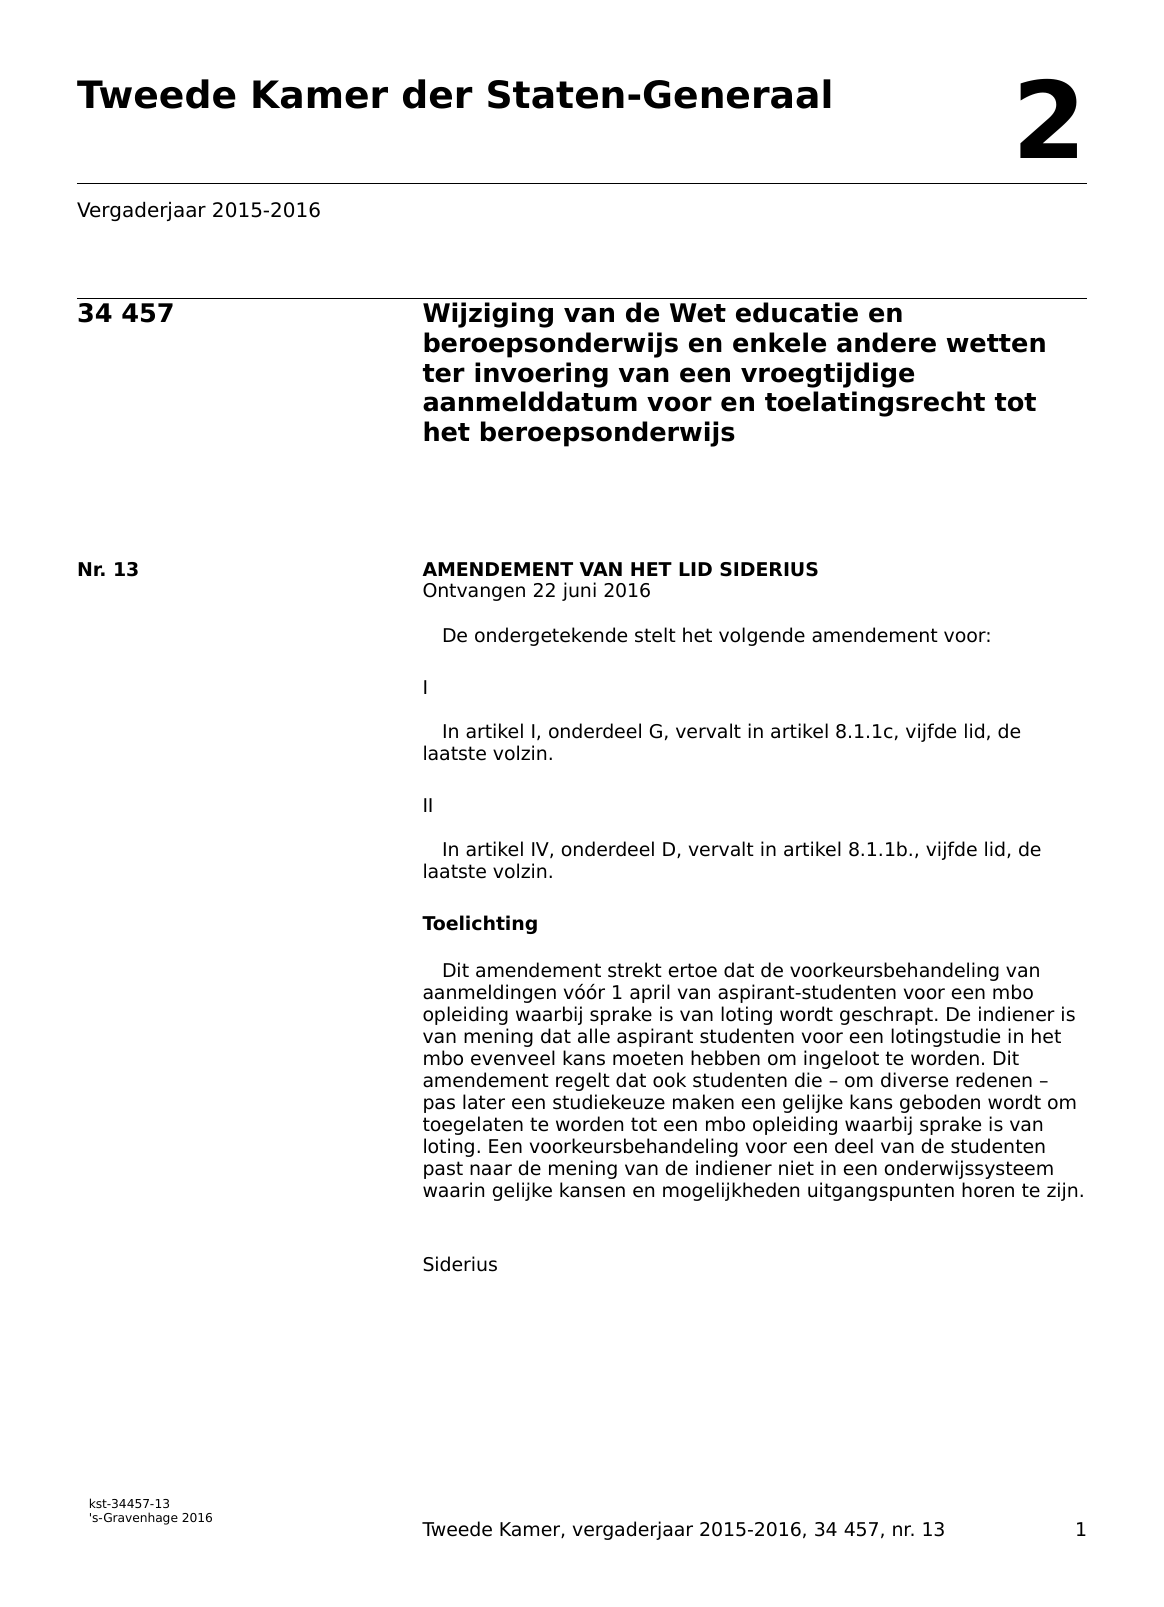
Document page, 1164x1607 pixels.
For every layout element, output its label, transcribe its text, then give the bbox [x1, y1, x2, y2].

subtitle II [422, 795, 1087, 817]
subtitle Nr. 13 AMENDEMENT VAN HET LID SIDERIUS [77, 558, 1087, 580]
text kst-34457-13 [88, 1497, 323, 1511]
text In artikel I, onderdeel G, vervalt in artikel 8.1.1c, vijfde lid, de laatste volzin. [422, 721, 1087, 765]
text 's-Gravenhage 2016 [88, 1511, 323, 1525]
text Siderius [422, 1232, 1087, 1276]
subtitle Toelichting [422, 913, 1087, 935]
text Dit amendement strekt ertoe dat de voorkeursbehandeling van aanmeldingen vóór 1 april van aspirant-studenten voor een mbo opleiding waarbij sprake is van loting wordt geschrapt. De indiener is van mening dat alle aspirant studenten voor een lotingstudie in het mbo evenveel kans moeten hebben om ingeloot te worden. Dit amendement regelt dat ook studenten die – om diverse redenen – pas later een studiekeuze maken een gelijke kans geboden wordt om toegelaten te worden tot een mbo opleiding waarbij sprake is van loting. Een voorkeursbehandeling voor een deel van de studenten past naar de mening van de indiener niet in een onderwijssysteem waarin gelijke kansen en mogelijkheden uitgangspunten horen te zijn. [422, 960, 1087, 1202]
table_header Tweede Kamer der Staten-Generaal [77, 59, 886, 183]
subtitle I [422, 677, 1087, 698]
subtitle 34 457 Wijziging van de Wet educatie en beroepsonderwijs en enkele andere wetten ter invoering van een vroegtijdige aanmelddatum voor en toelatingsrecht tot het beroepsonderwijs [77, 299, 1087, 447]
text Ontvangen 22 juni 2016 [422, 580, 1087, 602]
table_cell Vergaderjaar 2015-2016 [77, 184, 1087, 298]
table_header 2 [886, 59, 1087, 183]
text In artikel IV, onderdeel D, vervalt in artikel 8.1.1b., vijfde lid, de laatste volzin. [422, 839, 1087, 883]
text De ondergetekende stelt het volgende amendement voor: [422, 624, 1087, 647]
